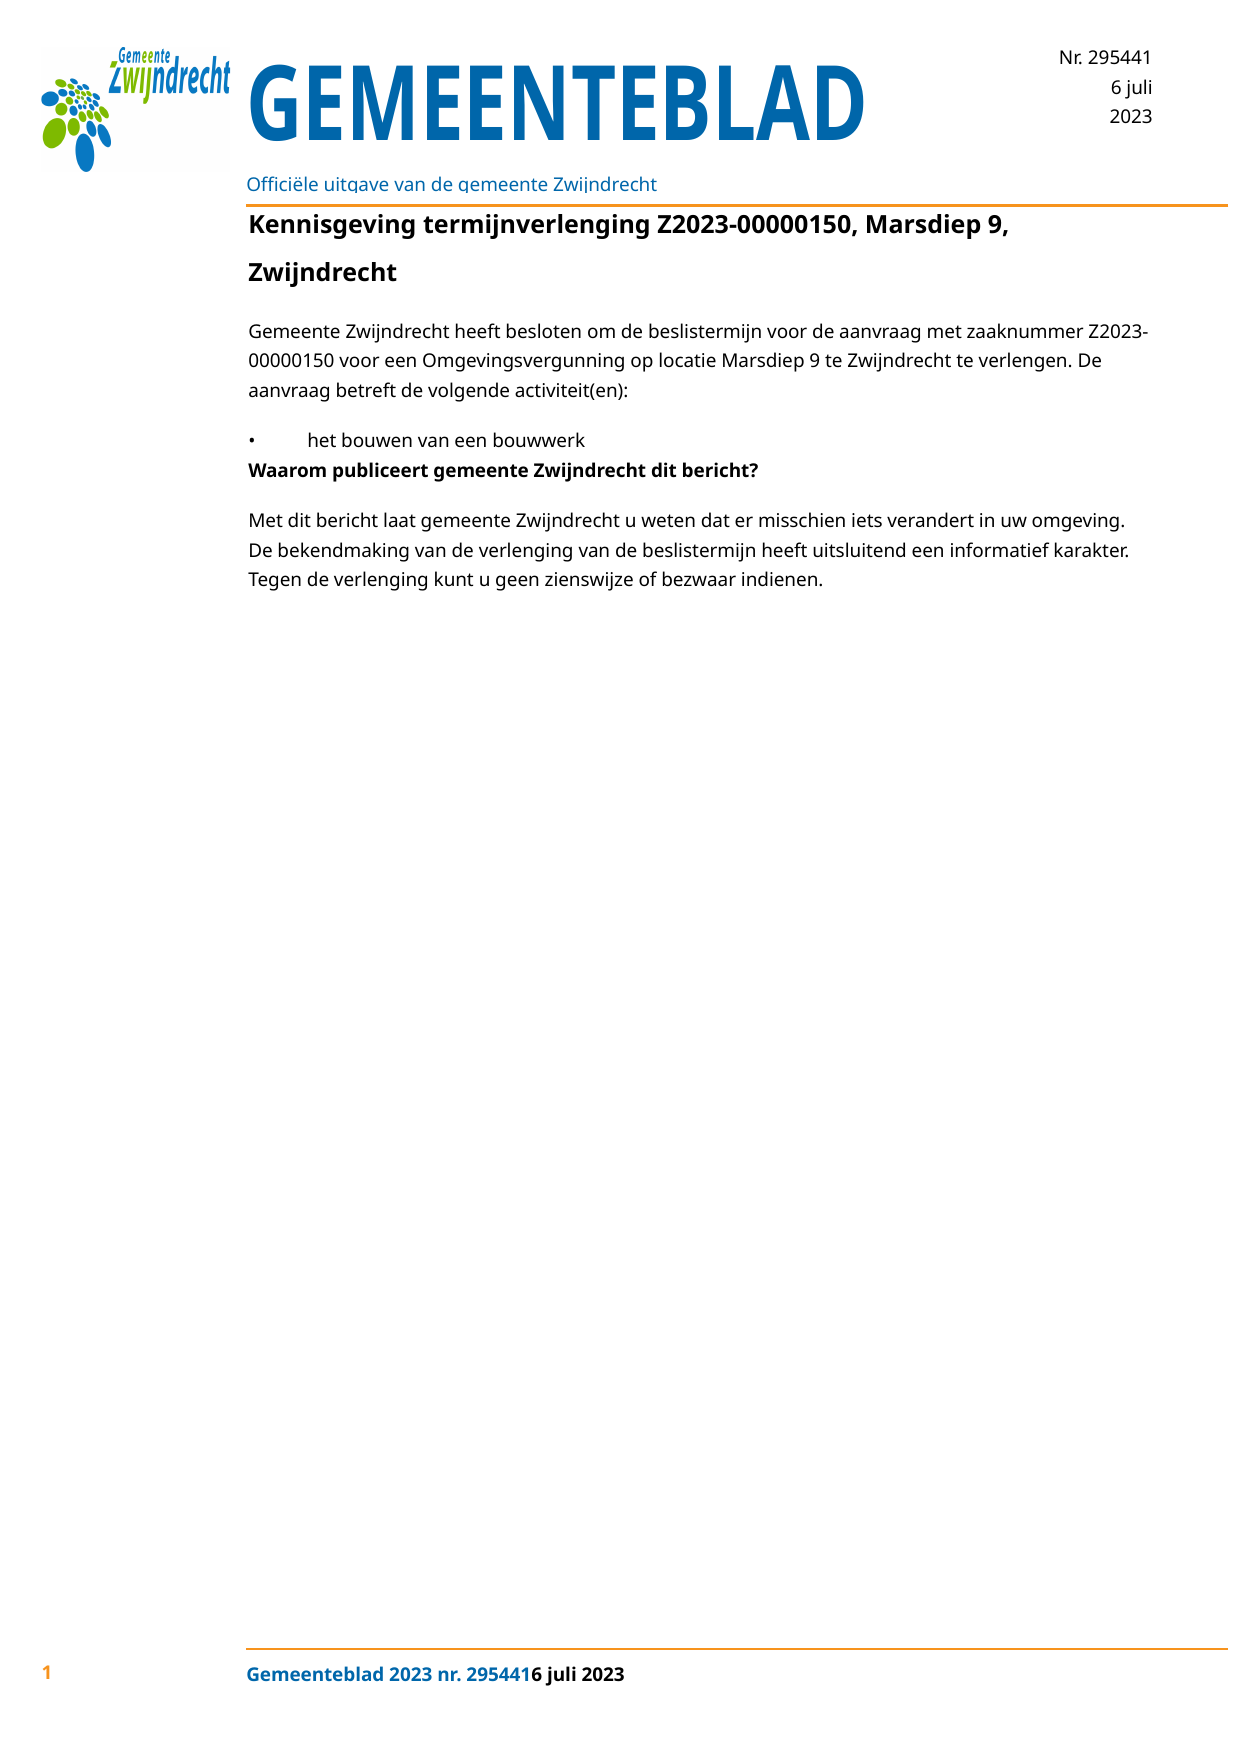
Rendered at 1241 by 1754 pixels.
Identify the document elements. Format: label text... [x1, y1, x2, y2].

text Waarom publiceert gemeente Zwijndrecht dit bericht? [248, 457, 1152, 483]
picture [41, 47, 231, 172]
list het bouwen van een bouwwerk [248, 427, 1152, 453]
text Gemeente Zwijndrecht heeft besloten om de beslistermijn voor de aanvraag met zaaknummer Z2023-00000150 voor een Omgevingsvergunning op locatie Marsdiep 9 te Zwijndrecht te verlengen. De aanvraag betreft de volgende activiteit(en): [248, 318, 1152, 403]
text Met dit bericht laat gemeente Zwijndrecht u weten dat er misschien iets verandert in uw omgeving. De bekendmaking van de verlenging van de beslistermijn heeft uitsluitend een informatief karakter. Tegen de verlenging kunt u geen zienswijze of bezwaar indienen. [248, 507, 1152, 592]
text Kennisgeving termijnverlenging Z2023-00000150, Marsdiep 9, Zwijndrecht [248, 207, 1152, 288]
